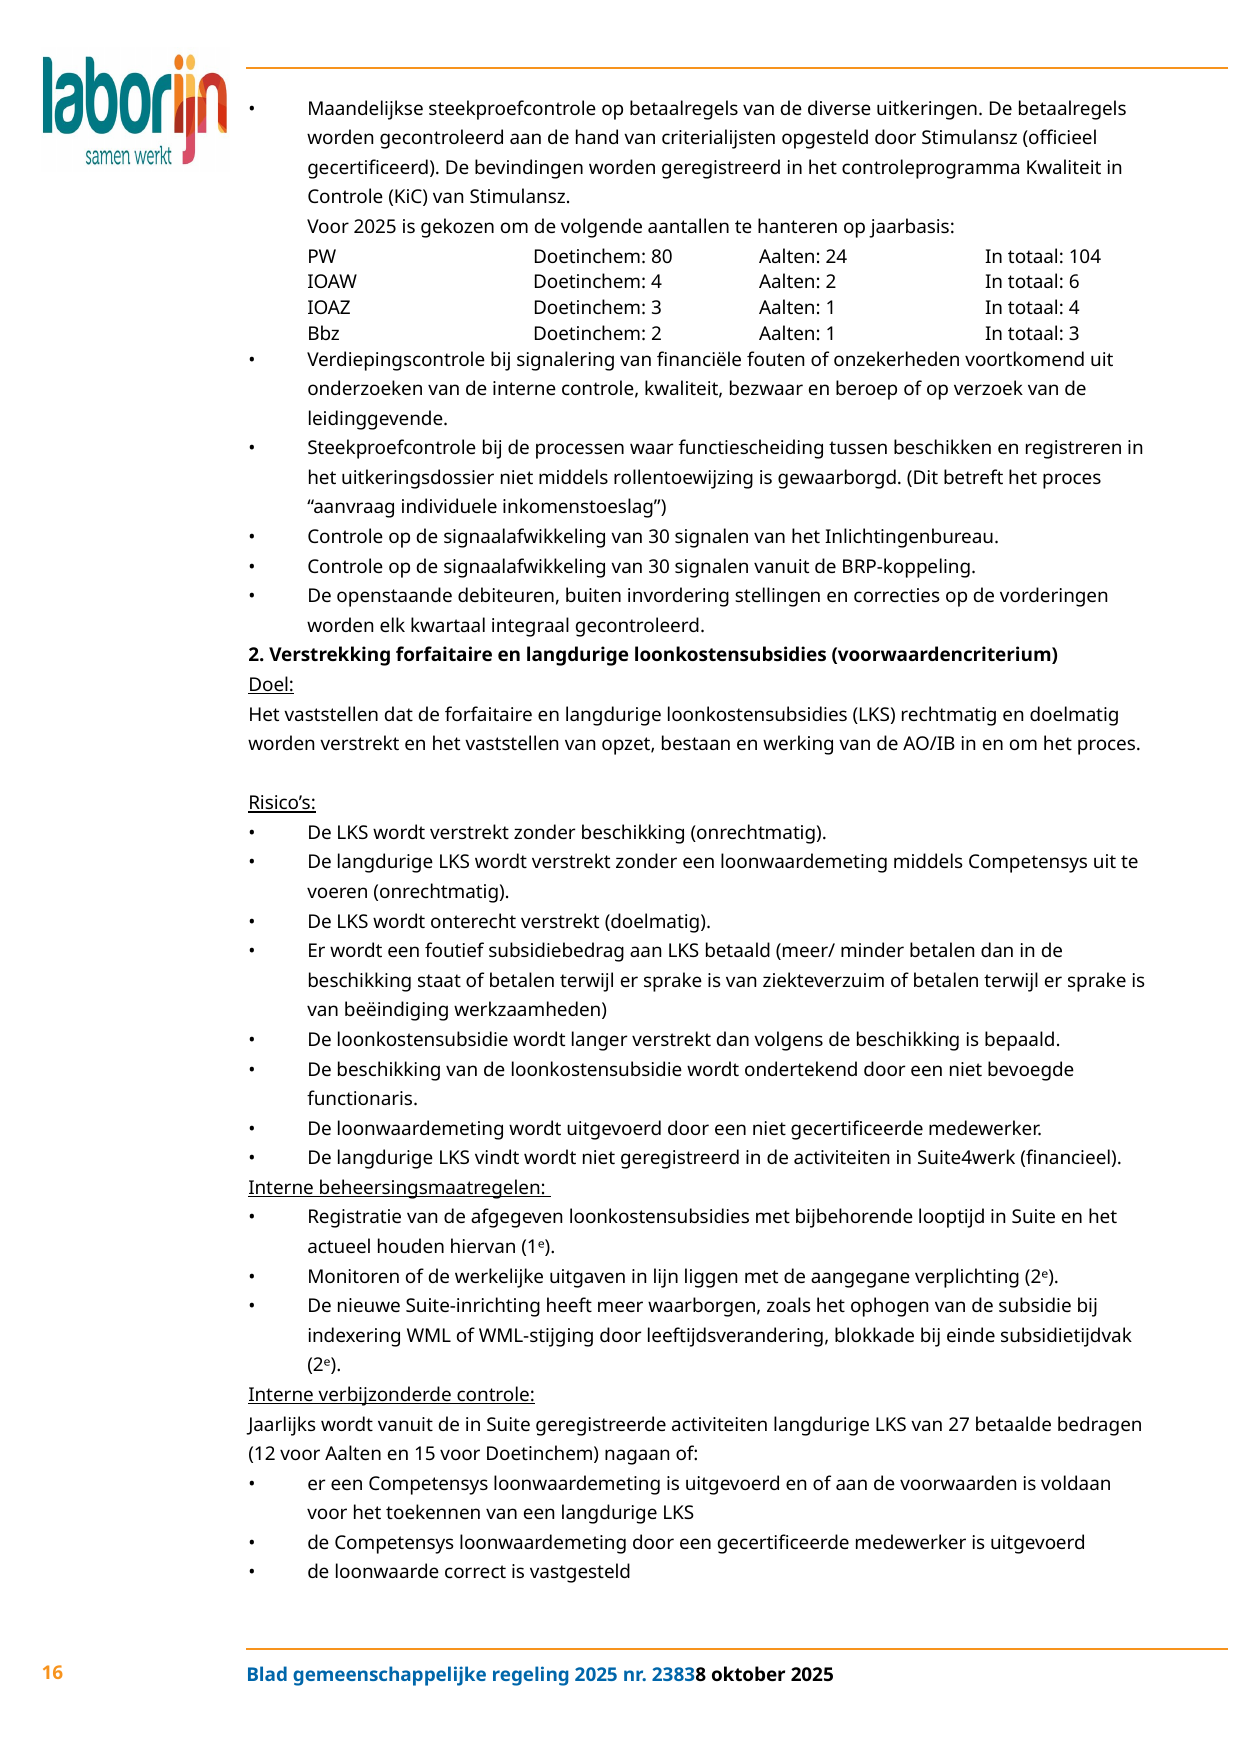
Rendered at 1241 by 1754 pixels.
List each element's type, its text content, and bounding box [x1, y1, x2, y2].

text 2. Verstrekking forfaitaire en langdurige loonkostensubsidies (voorwaardencriterium) [248, 642, 1152, 667]
list Steekproefcontrole bij de processen waar functiescheiding tussen beschikken en registreren in het uitkeringsdossier niet middels rollentoewijzing is gewaarborgd. (Dit betreft het proces “aanvraag individuele inkomenstoeslag”) [248, 434, 1152, 519]
table_header Doetinchem: 80 [533, 243, 759, 268]
table_cell IOAW [307, 269, 533, 294]
table_header Aalten: 24 [759, 243, 985, 268]
text Risico’s: [248, 789, 1152, 815]
list De openstaande debiteuren, buiten invordering stellingen en correcties op de vorderingen worden elk kwartaal integraal gecontroleerd. [248, 582, 1152, 638]
list er een Competensys loonwaardemeting is uitgevoerd en of aan de voorwaarden is voldaan voor het toekennen van een langdurige LKS [248, 1470, 1152, 1525]
list de loonwaarde correct is vastgesteld [248, 1559, 1152, 1584]
list De langdurige LKS vindt wordt niet geregistreerd in de activiteiten in Suite4werk (financieel). [248, 1144, 1152, 1170]
list de Competensys loonwaardemeting door een gecertificeerde medewerker is uitgevoerd [248, 1529, 1152, 1555]
table_header In totaal: 104 [985, 243, 1211, 268]
list De loonkostensubsidie wordt langer verstrekt dan volgens de beschikking is bepaald. [248, 1026, 1152, 1052]
list Verdiepingscontrole bij signalering van financiële fouten of onzekerheden voortkomend uit onderzoeken van de interne controle, kwaliteit, bezwaar en beroep of op verzoek van de leidinggevende. [248, 346, 1152, 431]
table_cell In totaal: 3 [985, 320, 1211, 346]
table_cell Aalten: 2 [759, 269, 985, 294]
list De LKS wordt onterecht verstrekt (doelmatig). [248, 908, 1152, 934]
text Interne beheersingsmaatregelen: [248, 1174, 1152, 1200]
list Er wordt een foutief subsidiebedrag aan LKS betaald (meer/ minder betalen dan in de beschikking staat of betalen terwijl er sprake is van ziekteverzuim of betalen terwijl er sprake is van beëindiging werkzaamheden) [248, 937, 1152, 1022]
list De langdurige LKS wordt verstrekt zonder een loonwaardemeting middels Competensys uit te voeren (onrechtmatig). [248, 849, 1152, 904]
list Controle op de signaalafwikkeling van 30 signalen van het Inlichtingenbureau. [248, 523, 1152, 549]
table_cell Aalten: 1 [759, 320, 985, 346]
list Maandelijkse steekproefcontrole op betaalregels van de diverse uitkeringen. De betaalregels worden gecontroleerd aan de hand van criterialijsten opgesteld door Stimulansz (officieel gecertificeerd). De bevindingen worden geregistreerd in het controleprogramma Kwaliteit in Controle (KiC) van Stimulansz. [248, 95, 1152, 209]
text Doel: [248, 671, 1152, 697]
list De beschikking van de loonkostensubsidie wordt ondertekend door een niet bevoegde functionaris. [248, 1056, 1152, 1111]
table_cell IOAZ [307, 294, 533, 320]
list Registratie van de afgegeven loonkostensubsidies met bijbehorende looptijd in Suite en het actueel houden hiervan (1ᵉ). [248, 1204, 1152, 1259]
list De LKS wordt verstrekt zonder beschikking (onrechtmatig). [248, 819, 1152, 845]
list Monitoren of de werkelijke uitgaven in lijn liggen met de aangegane verplichting (2ᵉ). [248, 1263, 1152, 1289]
table_cell In totaal: 4 [985, 294, 1211, 320]
text Het vaststellen dat de forfaitaire en langdurige loonkostensubsidies (LKS) rechtmatig en doelmatig worden verstrekt en het vaststellen van opzet, bestaan en werking van de AO/IB in en om het proces. [248, 701, 1152, 756]
list De loonwaardemeting wordt uitgevoerd door een niet gecertificeerde medewerker. [248, 1115, 1152, 1141]
table_header PW [307, 243, 533, 268]
list Controle op de signaalafwikkeling van 30 signalen vanuit de BRP-koppeling. [248, 553, 1152, 579]
table_cell Doetinchem: 3 [533, 294, 759, 320]
table_cell Aalten: 1 [759, 294, 985, 320]
table_cell In totaal: 6 [985, 269, 1211, 294]
list Voor 2025 is gekozen om de volgende aantallen te hanteren op jaarbasis: [248, 213, 1152, 239]
picture [41, 47, 231, 172]
text Jaarlijks wordt vanuit de in Suite geregistreerde activiteiten langdurige LKS van 27 betaalde bedragen (12 voor Aalten en 15 voor Doetinchem) nagaan of: [248, 1411, 1152, 1466]
table_cell Doetinchem: 4 [533, 269, 759, 294]
table_cell Doetinchem: 2 [533, 320, 759, 346]
text Interne verbijzonderde controle: [248, 1381, 1152, 1407]
table_cell Bbz [307, 320, 533, 346]
list De nieuwe Suite-inrichting heeft meer waarborgen, zoals het ophogen van de subsidie bij indexering WML of WML-stijging door leeftijdsverandering, blokkade bij einde subsidietijdvak (2ᵉ). [248, 1292, 1152, 1377]
